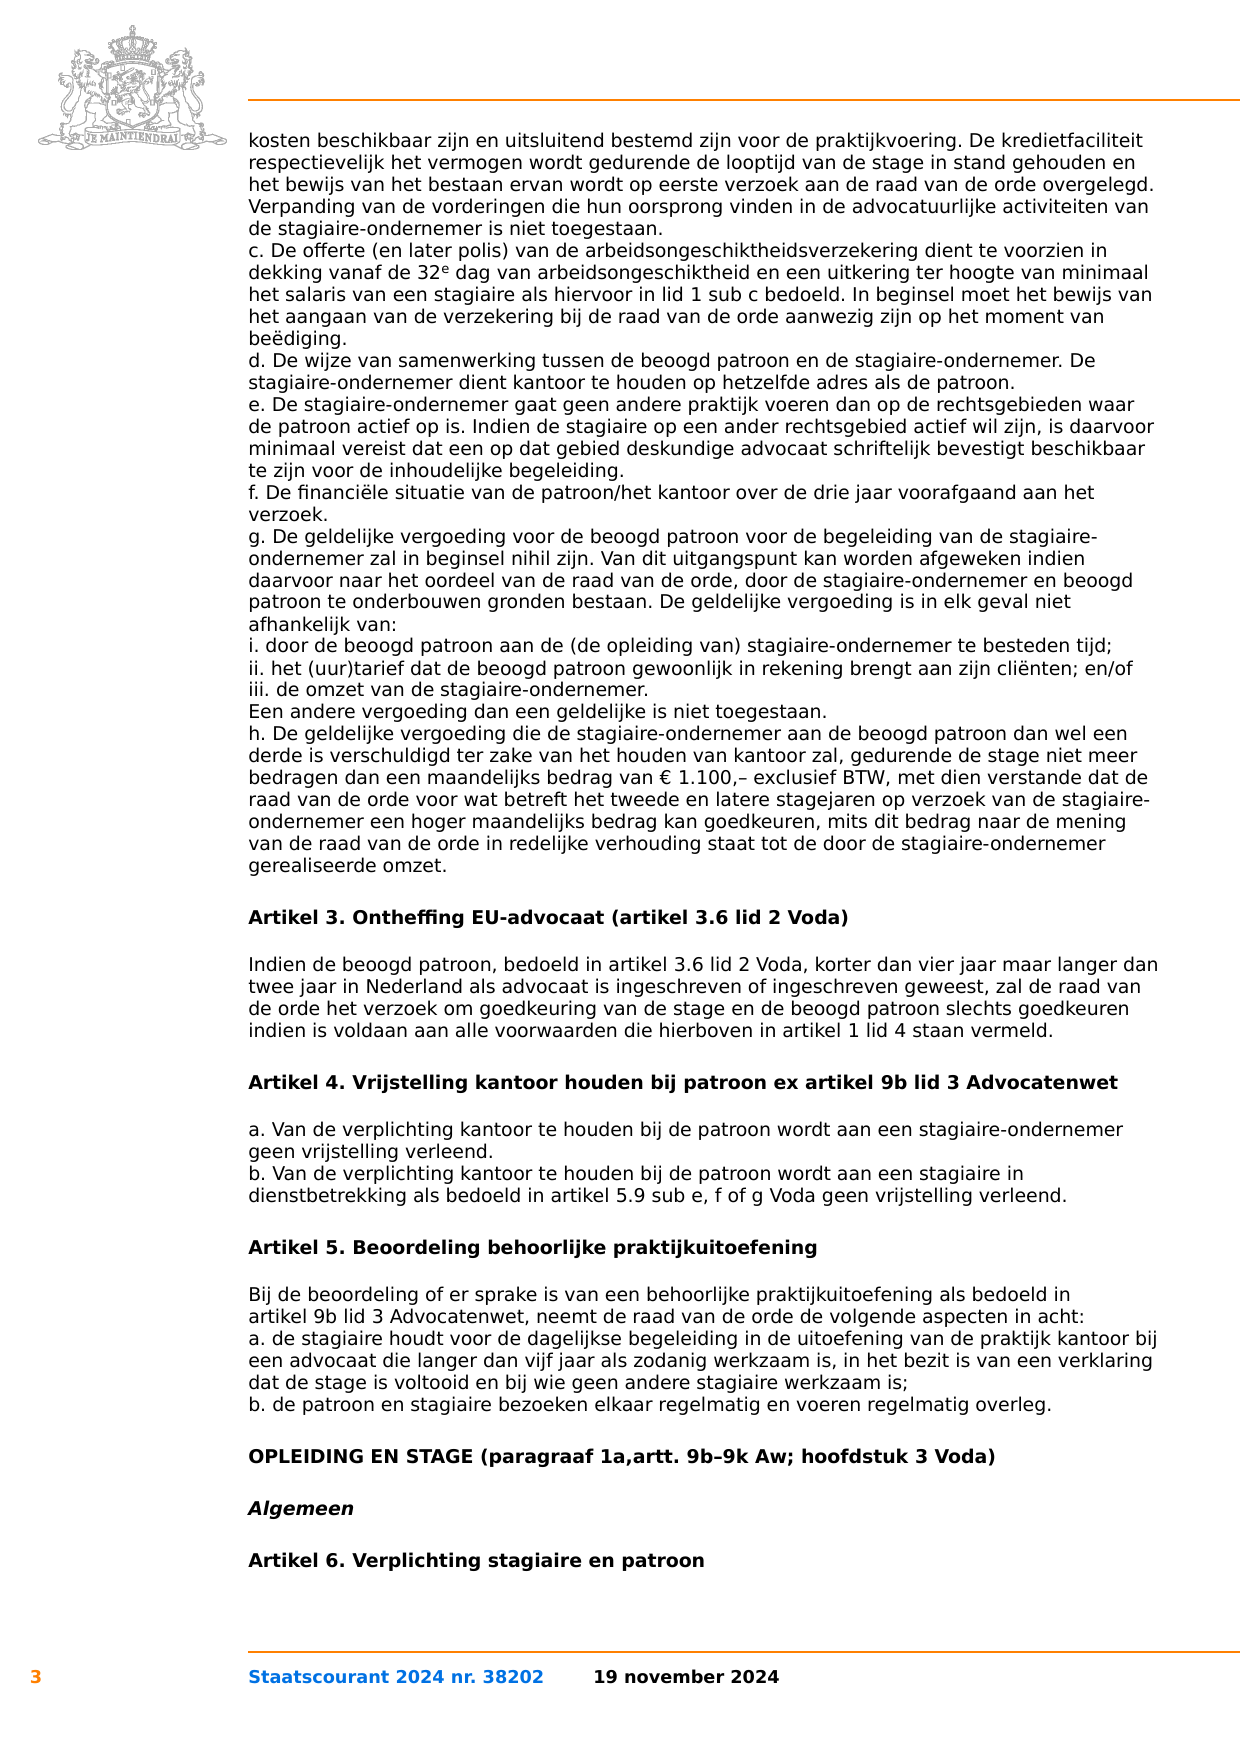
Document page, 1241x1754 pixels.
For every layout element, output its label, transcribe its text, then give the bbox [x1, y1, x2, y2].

text b. de patroon en stagiaire bezoeken elkaar regelmatig en voeren regelmatig overleg. [248, 1394, 1163, 1416]
text e. De stagiaire-ondernemer gaat geen andere praktijk voeren dan op de rechtsgebieden waar de patroon actief op is. Indien de stagiaire op een ander rechtsgebied actief wil zijn, is daarvoor minimaal vereist dat een op dat gebied deskundige advocaat schriftelijk bevestigt beschikbaar te zijn voor de inhoudelijke begeleiding. [248, 394, 1163, 482]
subtitle Algemeen [248, 1498, 1163, 1520]
text c. De offerte (en later polis) van de arbeidsongeschiktheidsverzekering dient te voorzien in dekking vanaf de 32e dag van arbeidsongeschiktheid en een uitkering ter hoogte van minimaal het salaris van een stagiaire als hiervoor in lid 1 sub c bedoeld. In beginsel moet het bewijs van het aangaan van de verzekering bij de raad van de orde aanwezig zijn op het moment van beëdiging. [248, 240, 1163, 350]
text b. Van de verplichting kantoor te houden bij de patroon wordt aan een stagiaire in dienstbetrekking als bedoeld in artikel 5.9 sub e, f of g Voda geen vrijstelling verleend. [248, 1163, 1163, 1207]
text Indien de beoogd patroon, bedoeld in artikel 3.6 lid 2 Voda, korter dan vier jaar maar langer dan twee jaar in Nederland als advocaat is ingeschreven of ingeschreven geweest, zal de raad van de orde het verzoek om goedkeuring van de stage en de beoogd patroon slechts goedkeuren indien is voldaan aan alle voorwaarden die hierboven in artikel 1 lid 4 staan vermeld. [248, 954, 1163, 1042]
subtitle Artikel 4. Vrijstelling kantoor houden bij patroon ex artikel 9b lid 3 Advocatenwet [248, 1072, 1163, 1094]
text kosten beschikbaar zijn en uitsluitend bestemd zijn voor de praktijkvoering. De kredietfaciliteit respectievelijk het vermogen wordt gedurende de looptijd van de stage in stand gehouden en het bewijs van het bestaan ervan wordt op eerste verzoek aan de raad van de orde overgelegd. Verpanding van de vorderingen die hun oorsprong vinden in de advocatuurlijke activiteiten van de stagiaire-ondernemer is niet toegestaan. [248, 130, 1163, 240]
text a. de stagiaire houdt voor de dagelijkse begeleiding in de uitoefening van de praktijk kantoor bij een advocaat die langer dan vijf jaar als zodanig werkzaam is, in het bezit is van een verklaring dat de stage is voltooid en bij wie geen andere stagiaire werkzaam is; [248, 1328, 1163, 1394]
text iii. de omzet van de stagiaire-ondernemer. [248, 679, 1163, 701]
text f. De financiële situatie van de patroon/het kantoor over de drie jaar voorafgaand aan het verzoek. [248, 482, 1163, 526]
text ii. het (uur)tarief dat de beoogd patroon gewoonlijk in rekening brengt aan zijn cliënten; en/of [248, 657, 1163, 679]
text a. Van de verplichting kantoor te houden bij de patroon wordt aan een stagiaire-ondernemer geen vrijstelling verleend. [248, 1119, 1163, 1163]
text i. door de beoogd patroon aan de (de opleiding van) stagiaire-ondernemer te besteden tijd; [248, 635, 1163, 657]
text Een andere vergoeding dan een geldelijke is niet toegestaan. [248, 701, 1163, 723]
text h. De geldelijke vergoeding die de stagiaire-ondernemer aan de beoogd patroon dan wel een derde is verschuldigd ter zake van het houden van kantoor zal, gedurende de stage niet meer bedragen dan een maandelijks bedrag van € 1.100,– exclusief BTW, met dien verstande dat de raad van de orde voor wat betreft het tweede en latere stagejaren op verzoek van de stagiaire-ondernemer een hoger maandelijks bedrag kan goedkeuren, mits dit bedrag naar de mening van de raad van de orde in redelijke verhouding staat tot de door de stagiaire-ondernemer gerealiseerde omzet. [248, 723, 1163, 877]
subtitle Artikel 5. Beoordeling behoorlijke praktijkuitoefening [248, 1237, 1163, 1259]
text g. De geldelijke vergoeding voor de beoogd patroon voor de begeleiding van de stagiaire-ondernemer zal in beginsel nihil zijn. Van dit uitgangspunt kan worden afgeweken indien daarvoor naar het oordeel van de raad van de orde, door de stagiaire-ondernemer en beoogd patroon te onderbouwen gronden bestaan. De geldelijke vergoeding is in elk geval niet afhankelijk van: [248, 526, 1163, 635]
text Bij de beoordeling of er sprake is van een behoorlijke praktijkuitoefening als bedoeld in artikel 9b lid 3 Advocatenwet, neemt de raad van de orde de volgende aspecten in acht: [248, 1284, 1163, 1328]
subtitle Artikel 6. Verplichting stagiaire en patroon [248, 1550, 1163, 1572]
picture [38, 25, 227, 150]
subtitle OPLEIDING EN STAGE (paragraaf 1a,artt. 9b–9k Aw; hoofdstuk 3 Voda) [248, 1446, 1163, 1468]
text d. De wijze van samenwerking tussen de beoogd patroon en de stagiaire-ondernemer. De stagiaire-ondernemer dient kantoor te houden op hetzelfde adres als de patroon. [248, 350, 1163, 394]
subtitle Artikel 3. Ontheffing EU-advocaat (artikel 3.6 lid 2 Voda) [248, 907, 1163, 929]
